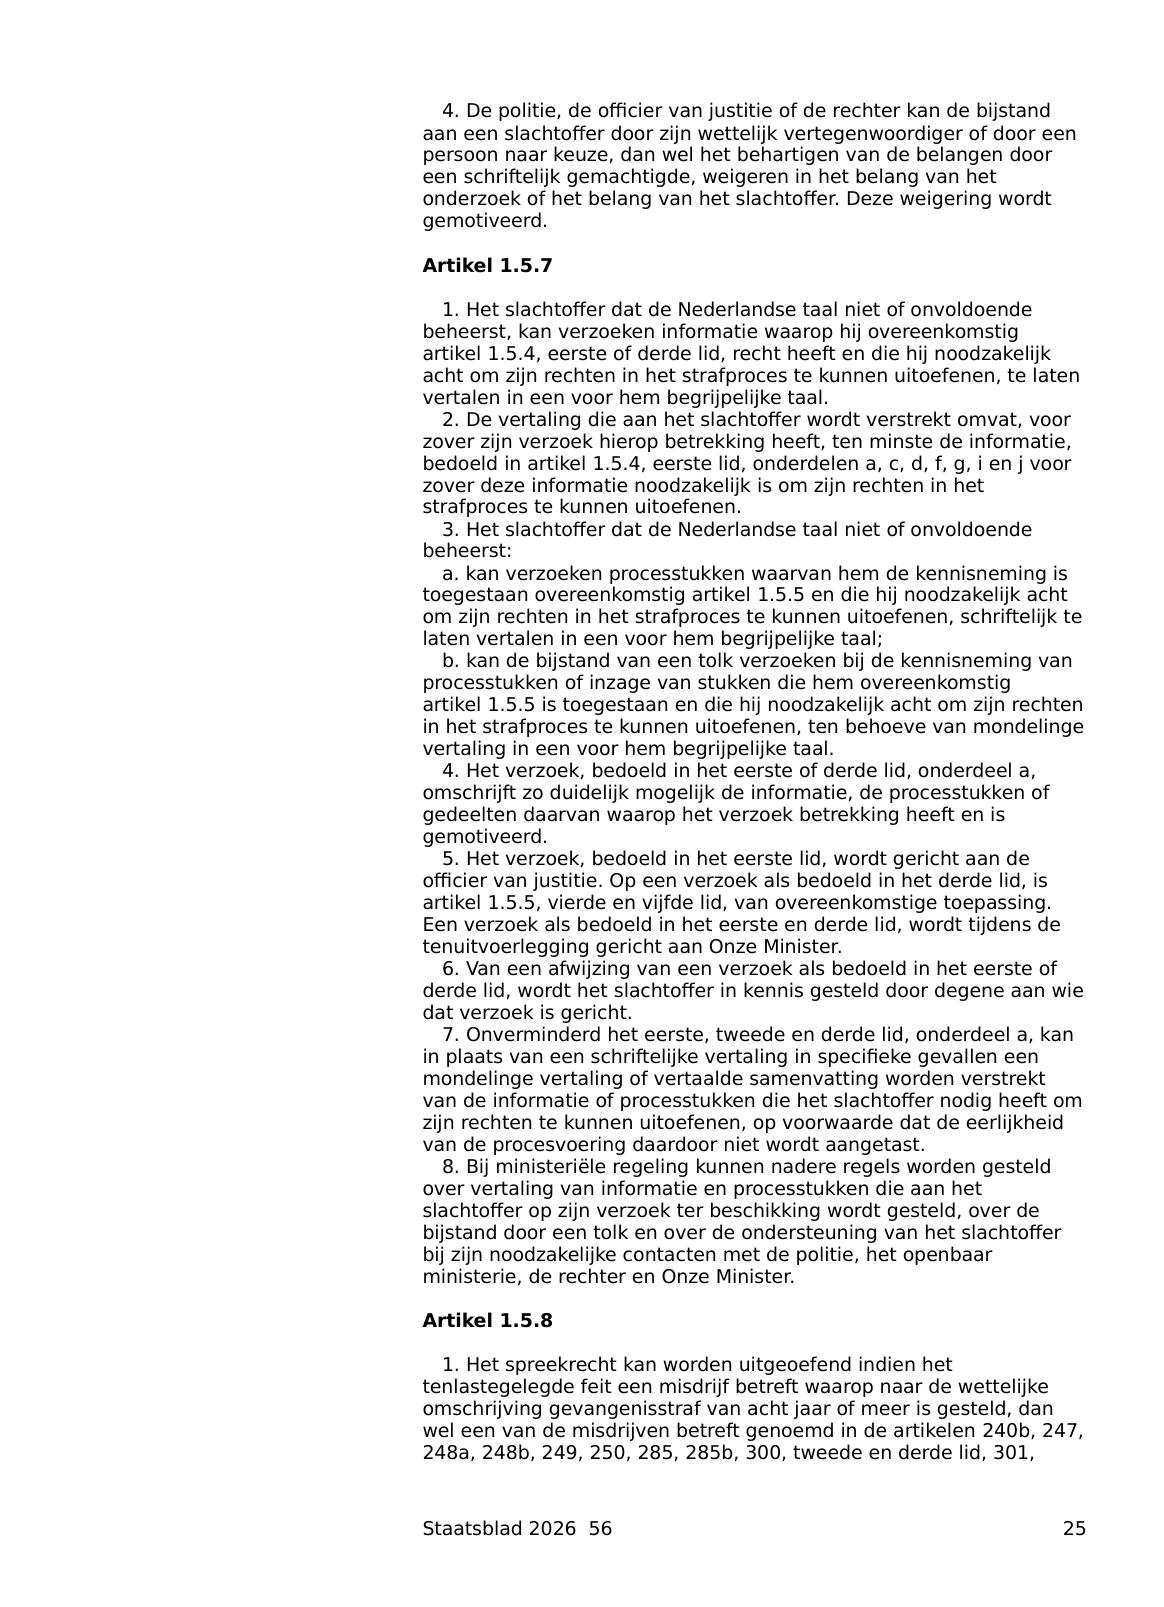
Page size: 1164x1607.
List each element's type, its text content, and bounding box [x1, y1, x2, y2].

text 5. Het verzoek, bedoeld in het eerste lid, wordt gericht aan de officier van justitie. Op een verzoek als bedoeld in het derde lid, is artikel 1.5.5, vierde en vijfde lid, van overeenkomstige toepassing. Een verzoek als bedoeld in het eerste en derde lid, wordt tijdens de tenuitvoerlegging gericht aan Onze Minister. [422, 848, 1087, 958]
text 8. Bij ministeriële regeling kunnen nadere regels worden gesteld over vertaling van informatie en processtukken die aan het slachtoffer op zijn verzoek ter beschikking wordt gesteld, over de bijstand door een tolk en over de ondersteuning van het slachtoffer bij zijn noodzakelijke contacten met de politie, het openbaar ministerie, de rechter en Onze Minister. [422, 1156, 1087, 1288]
subtitle Artikel 1.5.8 [422, 1310, 1087, 1332]
text 4. De politie, de officier van justitie of de rechter kan de bijstand aan een slachtoffer door zijn wettelijk vertegenwoordiger of door een persoon naar keuze, dan wel het behartigen van de belangen door een schriftelijk gemachtigde, weigeren in het belang van het onderzoek of het belang van het slachtoffer. Deze weigering wordt gemotiveerd. [422, 100, 1087, 232]
text b. kan de bijstand van een tolk verzoeken bij de kennisneming van processtukken of inzage van stukken die hem overeenkomstig artikel 1.5.5 is toegestaan en die hij noodzakelijk acht om zijn rechten in het strafproces te kunnen uitoefenen, ten behoeve van mondelinge vertaling in een voor hem begrijpelijke taal. [422, 650, 1087, 760]
text 7. Onverminderd het eerste, tweede en derde lid, onderdeel a, kan in plaats van een schriftelijke vertaling in specifieke gevallen een mondelinge vertaling of vertaalde samenvatting worden verstrekt van de informatie of processtukken die het slachtoffer nodig heeft om zijn rechten te kunnen uitoefenen, op voorwaarde dat de eerlijkheid van de procesvoering daardoor niet wordt aangetast. [422, 1024, 1087, 1156]
text 1. Het slachtoffer dat de Nederlandse taal niet of onvoldoende beheerst, kan verzoeken informatie waarop hij overeenkomstig artikel 1.5.4, eerste of derde lid, recht heeft en die hij noodzakelijk acht om zijn rechten in het strafproces te kunnen uitoefenen, te laten vertalen in een voor hem begrijpelijke taal. [422, 299, 1087, 408]
text 6. Van een afwijzing van een verzoek als bedoeld in het eerste of derde lid, wordt het slachtoffer in kennis gesteld door degene aan wie dat verzoek is gericht. [422, 958, 1087, 1024]
text 4. Het verzoek, bedoeld in het eerste of derde lid, onderdeel a, omschrijft zo duidelijk mogelijk de informatie, de processtukken of gedeelten daarvan waarop het verzoek betrekking heeft en is gemotiveerd. [422, 760, 1087, 848]
text 2. De vertaling die aan het slachtoffer wordt verstrekt omvat, voor zover zijn verzoek hierop betrekking heeft, ten minste de informatie, bedoeld in artikel 1.5.4, eerste lid, onderdelen a, c, d, f, g, i en j voor zover deze informatie noodzakelijk is om zijn rechten in het strafproces te kunnen uitoefenen. [422, 408, 1087, 518]
text 3. Het slachtoffer dat de Nederlandse taal niet of onvoldoende beheerst: [422, 518, 1087, 562]
text a. kan verzoeken processtukken waarvan hem de kennisneming is toegestaan overeenkomstig artikel 1.5.5 en die hij noodzakelijk acht om zijn rechten in het strafproces te kunnen uitoefenen, schriftelijk te laten vertalen in een voor hem begrijpelijke taal; [422, 562, 1087, 650]
subtitle Artikel 1.5.7 [422, 254, 1087, 276]
text 1. Het spreekrecht kan worden uitgeoefend indien het tenlastegelegde feit een misdrijf betreft waarop naar de wettelijke omschrijving gevangenisstraf van acht jaar of meer is gesteld, dan wel een van de misdrijven betreft genoemd in de artikelen 240b, 247, 248a, 248b, 249, 250, 285, 285b, 300, tweede en derde lid, 301, [422, 1354, 1087, 1464]
